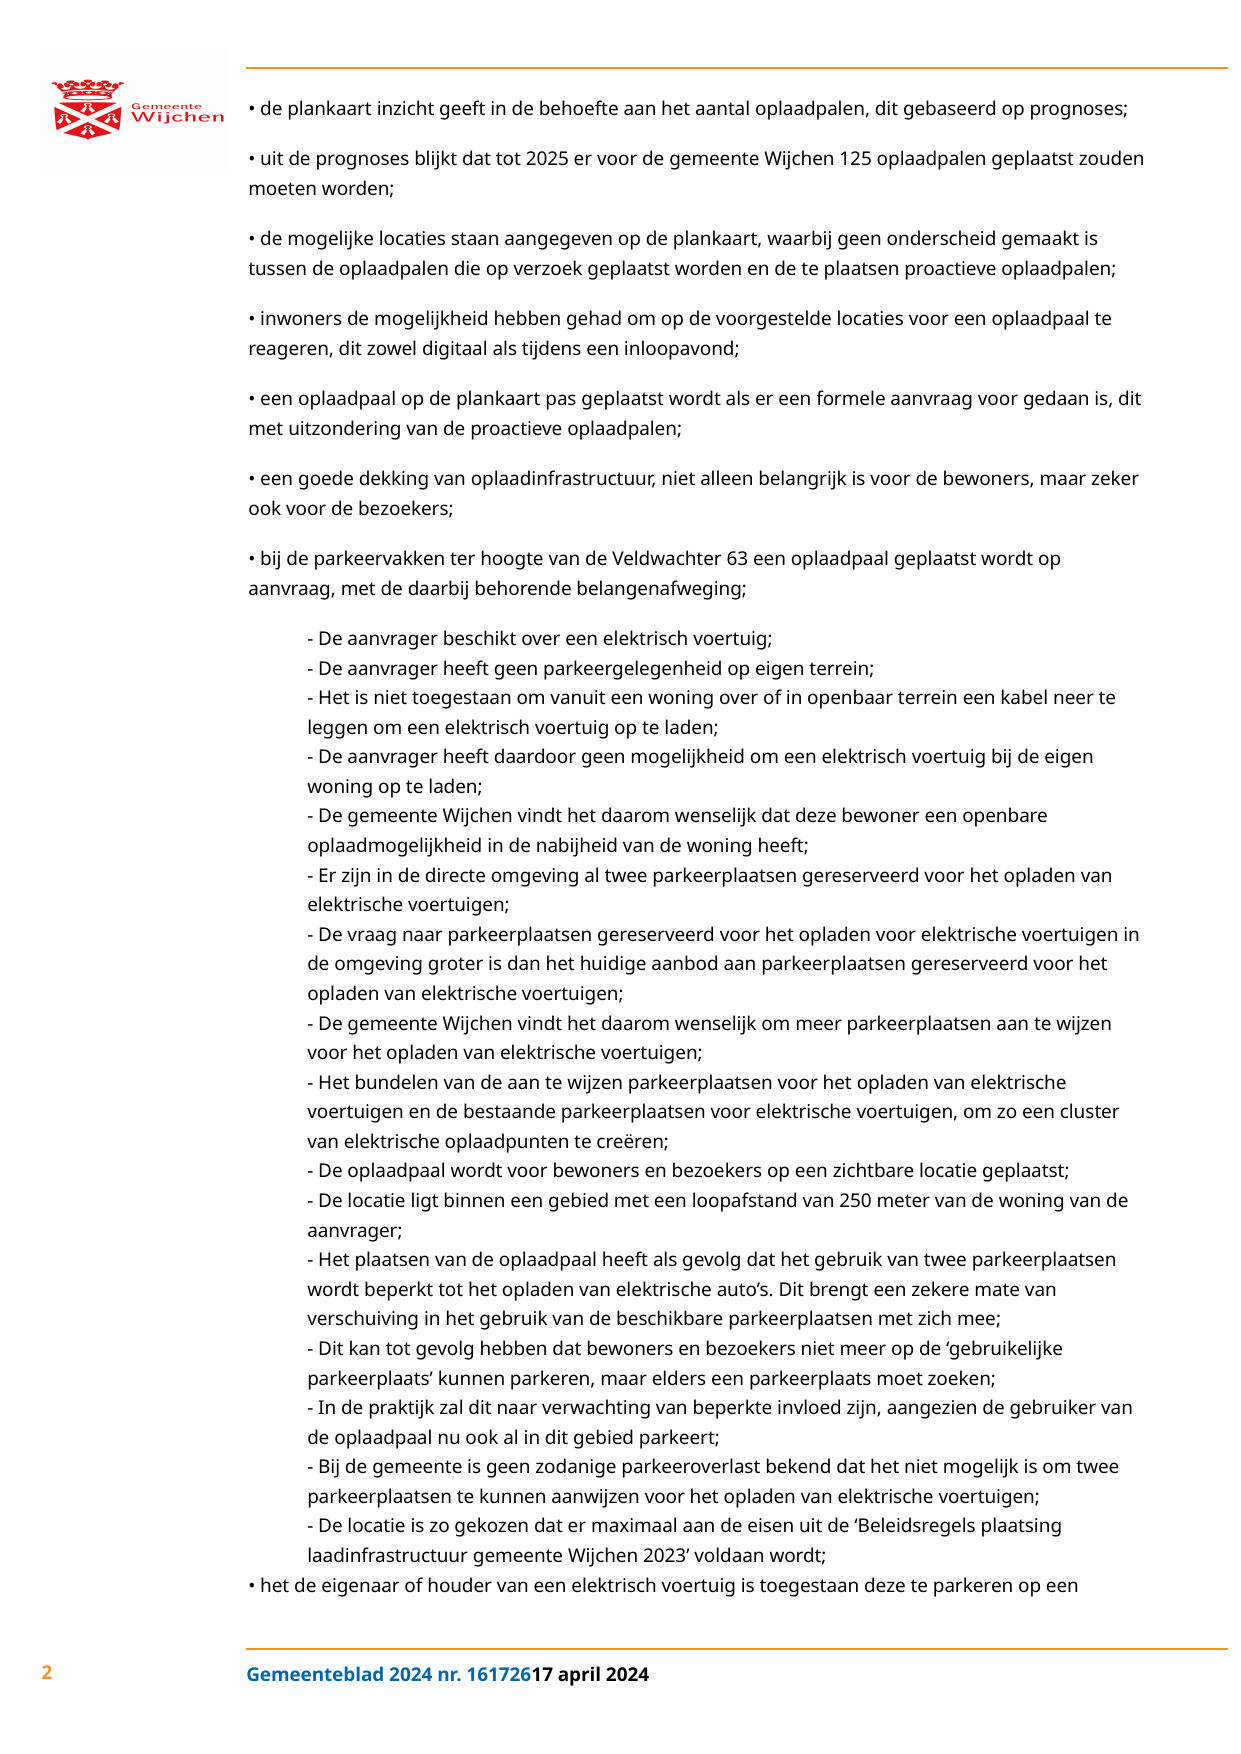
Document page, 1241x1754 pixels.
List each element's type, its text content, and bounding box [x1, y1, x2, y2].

list - Er zijn in de directe omgeving al twee parkeerplaatsen gereserveerd voor het opladen van elektrische voertuigen; [248, 862, 1152, 917]
text • inwoners de mogelijkheid hebben gehad om op de voorgestelde locaties voor een oplaadpaal te reageren, dit zowel digitaal als tijdens een inloopavond; [248, 305, 1152, 361]
text • de mogelijke locaties staan aangegeven op de plankaart, waarbij geen onderscheid gemaakt is tussen de oplaadpalen die op verzoek geplaatst worden en de te plaatsen proactieve oplaadpalen; [248, 225, 1152, 281]
list - De locatie ligt binnen een gebied met een loopafstand van 250 meter van de woning van de aanvrager; [248, 1187, 1152, 1243]
list - De aanvrager beschikt over een elektrisch voertuig; [248, 625, 1152, 651]
list - De vraag naar parkeerplaatsen gereserveerd voor het opladen voor elektrische voertuigen in de omgeving groter is dan het huidige aanbod aan parkeerplaatsen gereserveerd voor het opladen van elektrische voertuigen; [248, 921, 1152, 1006]
text • een oplaadpaal op de plankaart pas geplaatst wordt als er een formele aanvraag voor gedaan is, dit met uitzondering van de proactieve oplaadpalen; [248, 385, 1152, 441]
list - Bij de gemeente is geen zodanige parkeeroverlast bekend dat het niet mogelijk is om twee parkeerplaatsen te kunnen aanwijzen voor het opladen van elektrische voertuigen; [248, 1453, 1152, 1509]
text • de plankaart inzicht geeft in de behoefte aan het aantal oplaadpalen, dit gebaseerd op prognoses; [248, 95, 1152, 121]
list - De aanvrager heeft daardoor geen mogelijkheid om een elektrisch voertuig bij de eigen woning op te laden; [248, 743, 1152, 799]
picture [41, 47, 231, 172]
list - Dit kan tot gevolg hebben dat bewoners en bezoekers niet meer op de ‘gebruikelijke parkeerplaats’ kunnen parkeren, maar elders een parkeerplaats moet zoeken; [248, 1335, 1152, 1391]
list - Het is niet toegestaan om vanuit een woning over of in openbaar terrein een kabel neer te leggen om een elektrisch voertuig op te laden; [248, 684, 1152, 740]
text • een goede dekking van oplaadinfrastructuur, niet alleen belangrijk is voor de bewoners, maar zeker ook voor de bezoekers; [248, 465, 1152, 521]
list - Het plaatsen van de oplaadpaal heeft als gevolg dat het gebruik van twee parkeerplaatsen wordt beperkt tot het opladen van elektrische auto’s. Dit brengt een zekere mate van verschuiving in het gebruik van de beschikbare parkeerplaatsen met zich mee; [248, 1246, 1152, 1331]
list - De gemeente Wijchen vindt het daarom wenselijk om meer parkeerplaatsen aan te wijzen voor het opladen van elektrische voertuigen; [248, 1010, 1152, 1065]
text • bij de parkeervakken ter hoogte van de Veldwachter 63 een oplaadpaal geplaatst wordt op aanvraag, met de daarbij behorende belangenafweging; [248, 545, 1152, 601]
list - De locatie is zo gekozen dat er maximaal aan de eisen uit de ‘Beleidsregels plaatsing laadinfrastructuur gemeente Wijchen 2023’ voldaan wordt; [248, 1513, 1152, 1568]
text • uit de prognoses blijkt dat tot 2025 er voor de gemeente Wijchen 125 oplaadpalen geplaatst zouden moeten worden; [248, 145, 1152, 201]
text • het de eigenaar of houder van een elektrisch voertuig is toegestaan deze te parkeren op een [248, 1572, 1152, 1598]
list - De oplaadpaal wordt voor bewoners en bezoekers op een zichtbare locatie geplaatst; [248, 1158, 1152, 1183]
list - De aanvrager heeft geen parkeergelegenheid op eigen terrein; [248, 655, 1152, 681]
list - Het bundelen van de aan te wijzen parkeerplaatsen voor het opladen van elektrische voertuigen en de bestaande parkeerplaatsen voor elektrische voertuigen, om zo een cluster van elektrische oplaadpunten te creëren; [248, 1069, 1152, 1154]
list - In de praktijk zal dit naar verwachting van beperkte invloed zijn, aangezien de gebruiker van de oplaadpaal nu ook al in dit gebied parkeert; [248, 1394, 1152, 1450]
list - De gemeente Wijchen vindt het daarom wenselijk dat deze bewoner een openbare oplaadmogelijkheid in de nabijheid van de woning heeft; [248, 803, 1152, 858]
